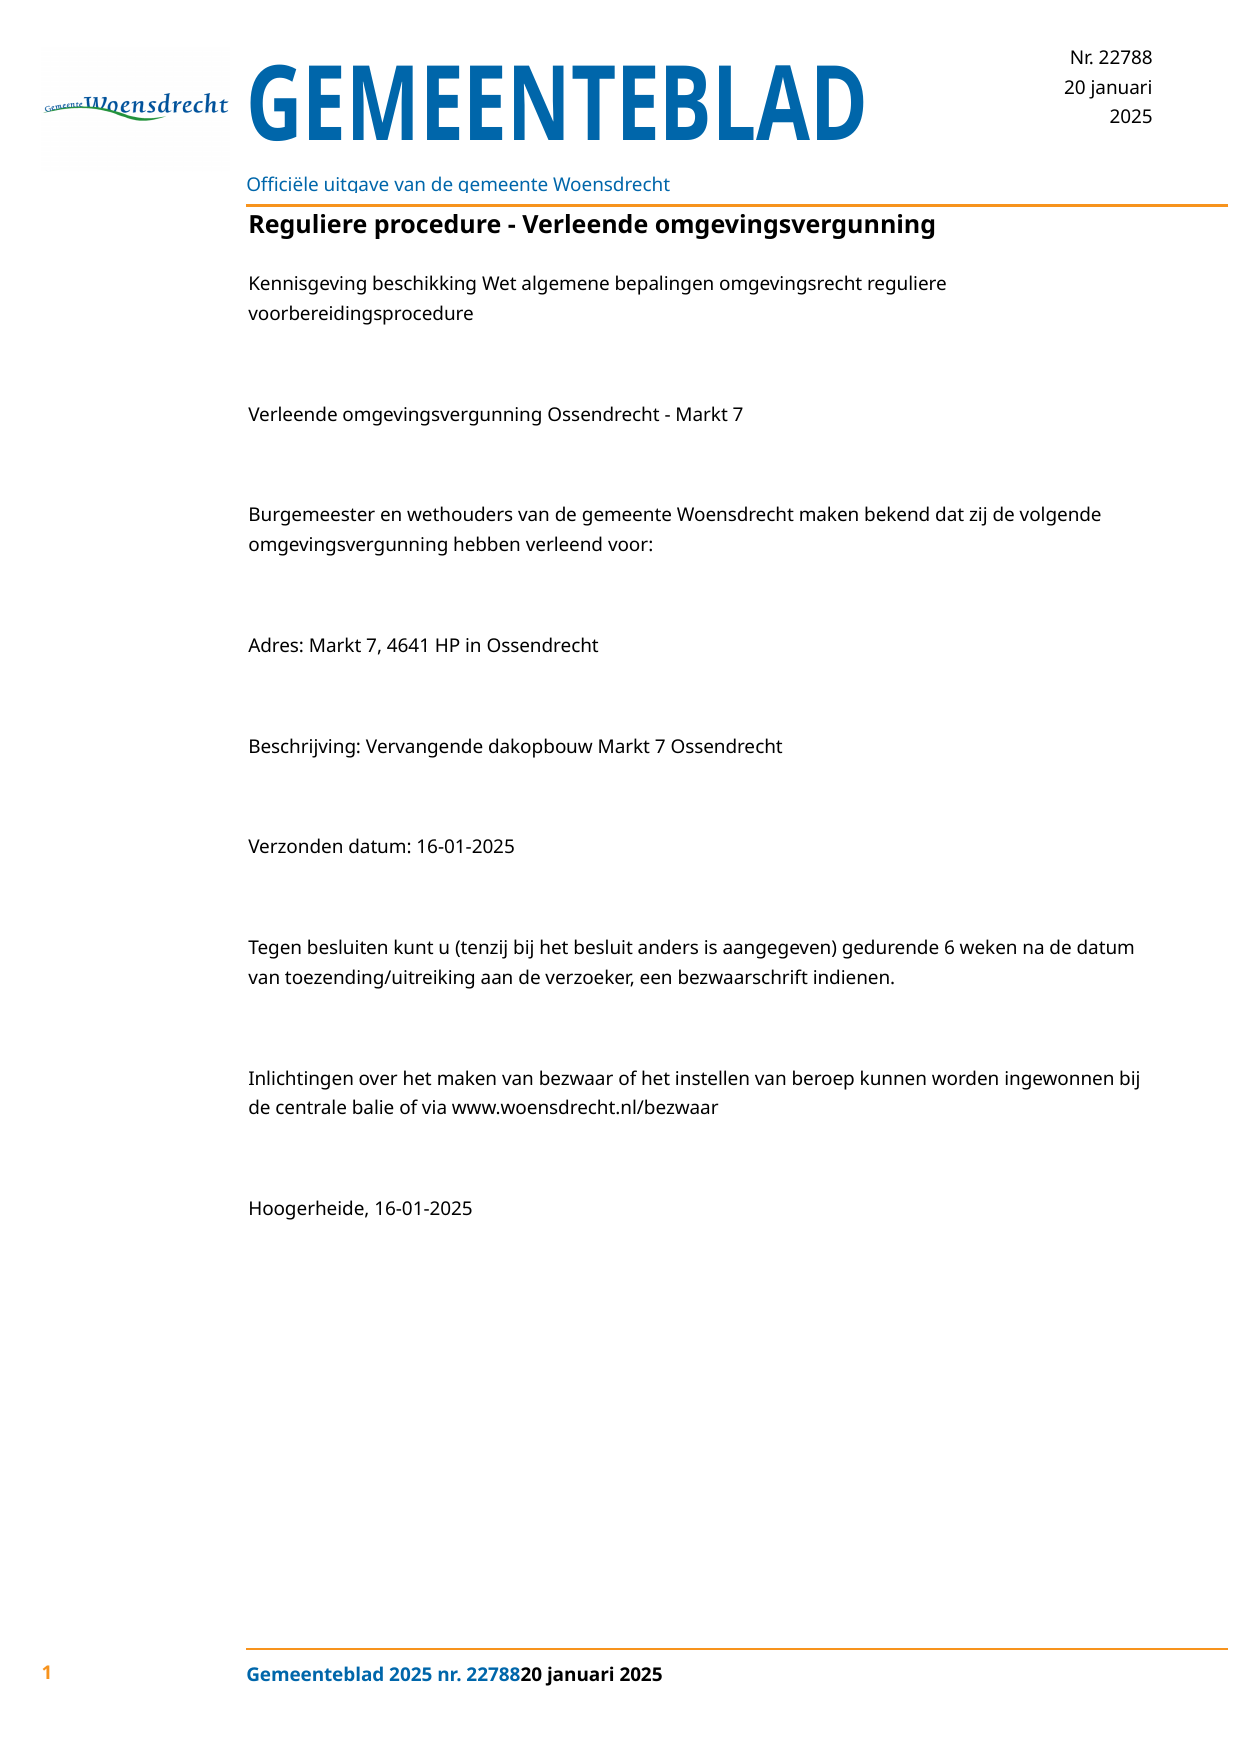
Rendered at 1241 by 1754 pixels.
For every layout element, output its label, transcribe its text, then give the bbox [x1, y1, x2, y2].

text Inlichtingen over het maken van bezwaar of het instellen van beroep kunnen worden ingewonnen bij de centrale balie of via www.woensdrecht.nl/bezwaar [248, 1065, 1152, 1120]
text Reguliere procedure - Verleende omgevingsvergunning [248, 207, 1152, 241]
text Beschrijving: Vervangende dakopbouw Markt 7 Ossendrecht [248, 733, 1152, 758]
text Verleende omgevingsvergunning Ossendrecht - Markt 7 [248, 401, 1152, 426]
text Tegen besluiten kunt u (tenzij bij het besluit anders is aangegeven) gedurende 6 weken na de datum van toezending/uitreiking aan de verzoeker, een bezwaarschrift indienen. [248, 934, 1152, 990]
text Hoogerheide, 16-01-2025 [248, 1195, 1152, 1221]
text Verzonden datum: 16-01-2025 [248, 834, 1152, 859]
text Burgemeester en wethouders van de gemeente Woensdrecht maken bekend dat zij de volgende omgevingsvergunning hebben verleend voor: [248, 502, 1152, 557]
text Adres: Markt 7, 4641 HP in Ossendrecht [248, 632, 1152, 658]
picture [41, 47, 231, 172]
text Kennisgeving beschikking Wet algemene bepalingen omgevingsrecht reguliere voorbereidingsprocedure [248, 270, 1152, 326]
